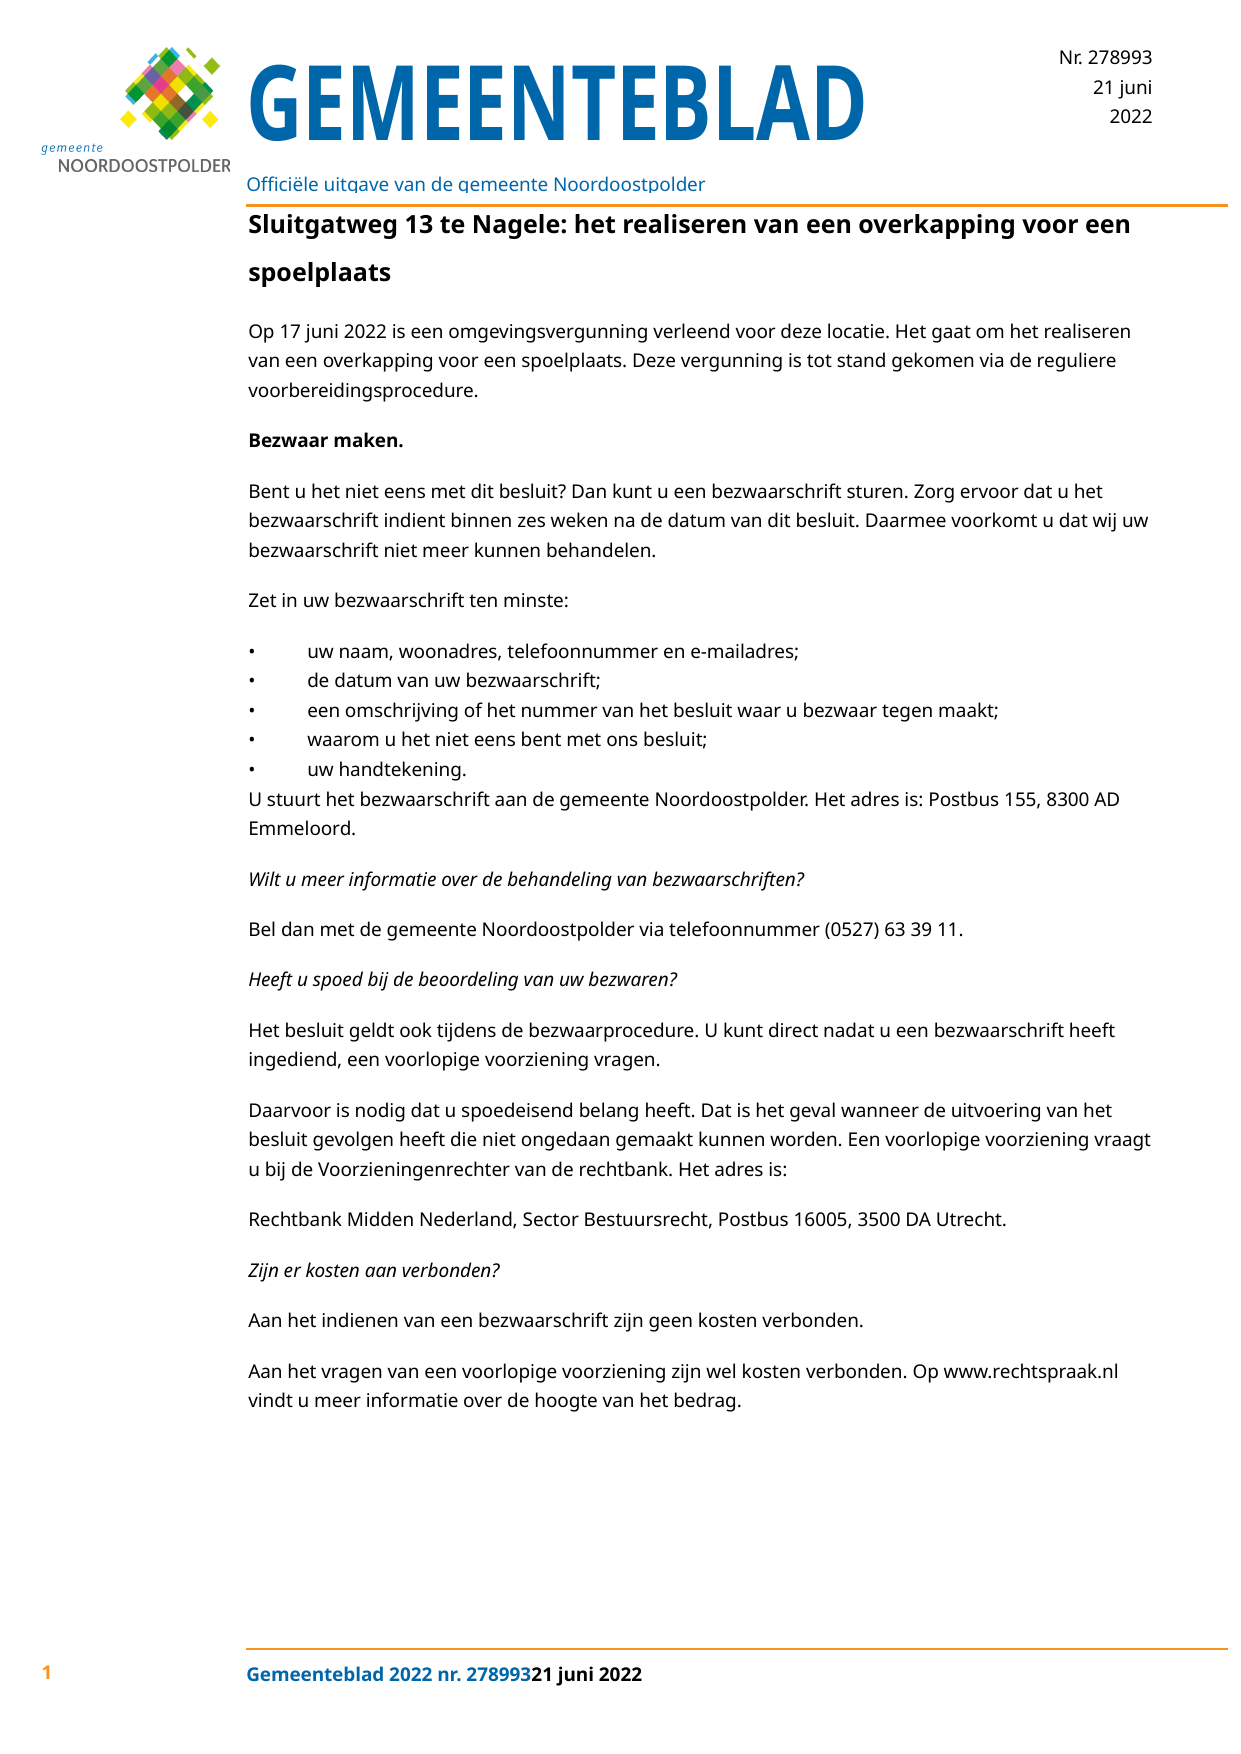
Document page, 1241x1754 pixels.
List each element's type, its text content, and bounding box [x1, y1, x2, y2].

text Aan het vragen van een voorlopige voorziening zijn wel kosten verbonden. Op www.rechtspraak.nl vindt u meer informatie over de hoogte van het bedrag. [248, 1358, 1152, 1413]
text Bezwaar maken. [248, 427, 1152, 453]
text Daarvoor is nodig dat u spoedeisend belang heeft. Dat is het geval wanneer de uitvoering van het besluit gevolgen heeft die niet ongedaan gemaakt kunnen worden. Een voorlopige voorziening vraagt u bij de Voorzieningenrechter van de rechtbank. Het adres is: [248, 1097, 1152, 1182]
text Op 17 juni 2022 is een omgevingsvergunning verleend voor deze locatie. Het gaat om het realiseren van een overkapping voor een spoelplaats. Deze vergunning is tot stand gekomen via de reguliere voorbereidingsprocedure. [248, 318, 1152, 403]
list uw handtekening. [248, 756, 1152, 782]
text U stuurt het bezwaarschrift aan de gemeente Noordoostpolder. Het adres is: Postbus 155, 8300 AD Emmeloord. [248, 786, 1152, 841]
text Rechtbank Midden Nederland, Sector Bestuursrecht, Postbus 16005, 3500 DA Utrecht. [248, 1207, 1152, 1232]
text Heeft u spoed bij de beoordeling van uw bezwaren? [248, 967, 1152, 992]
text Bel dan met de gemeente Noordoostpolder via telefoonnummer (0527) 63 39 11. [248, 916, 1152, 942]
text Aan het indienen van een bezwaarschrift zijn geen kosten verbonden. [248, 1307, 1152, 1333]
list waarom u het niet eens bent met ons besluit; [248, 727, 1152, 752]
text Sluitgatweg 13 te Nagele: het realiseren van een overkapping voor een spoelplaats [248, 207, 1152, 288]
text Bent u het niet eens met dit besluit? Dan kunt u een bezwaarschrift sturen. Zorg ervoor dat u het bezwaarschrift indient binnen zes weken na de datum van dit besluit. Daarmee voorkomt u dat wij uw bezwaarschrift niet meer kunnen behandelen. [248, 478, 1152, 563]
list uw naam, woonadres, telefoonnummer en e-mailadres; [248, 638, 1152, 664]
list een omschrijving of het nummer van het besluit waar u bezwaar tegen maakt; [248, 697, 1152, 723]
text Zet in uw bezwaarschrift ten minste: [248, 587, 1152, 613]
text Wilt u meer informatie over de behandeling van bezwaarschriften? [248, 866, 1152, 892]
text Zijn er kosten aan verbonden? [248, 1257, 1152, 1283]
list de datum van uw bezwaarschrift; [248, 667, 1152, 693]
picture [41, 47, 231, 172]
text Het besluit geldt ook tijdens de bezwaarprocedure. U kunt direct nadat u een bezwaarschrift heeft ingediend, een voorlopige voorziening vragen. [248, 1017, 1152, 1072]
